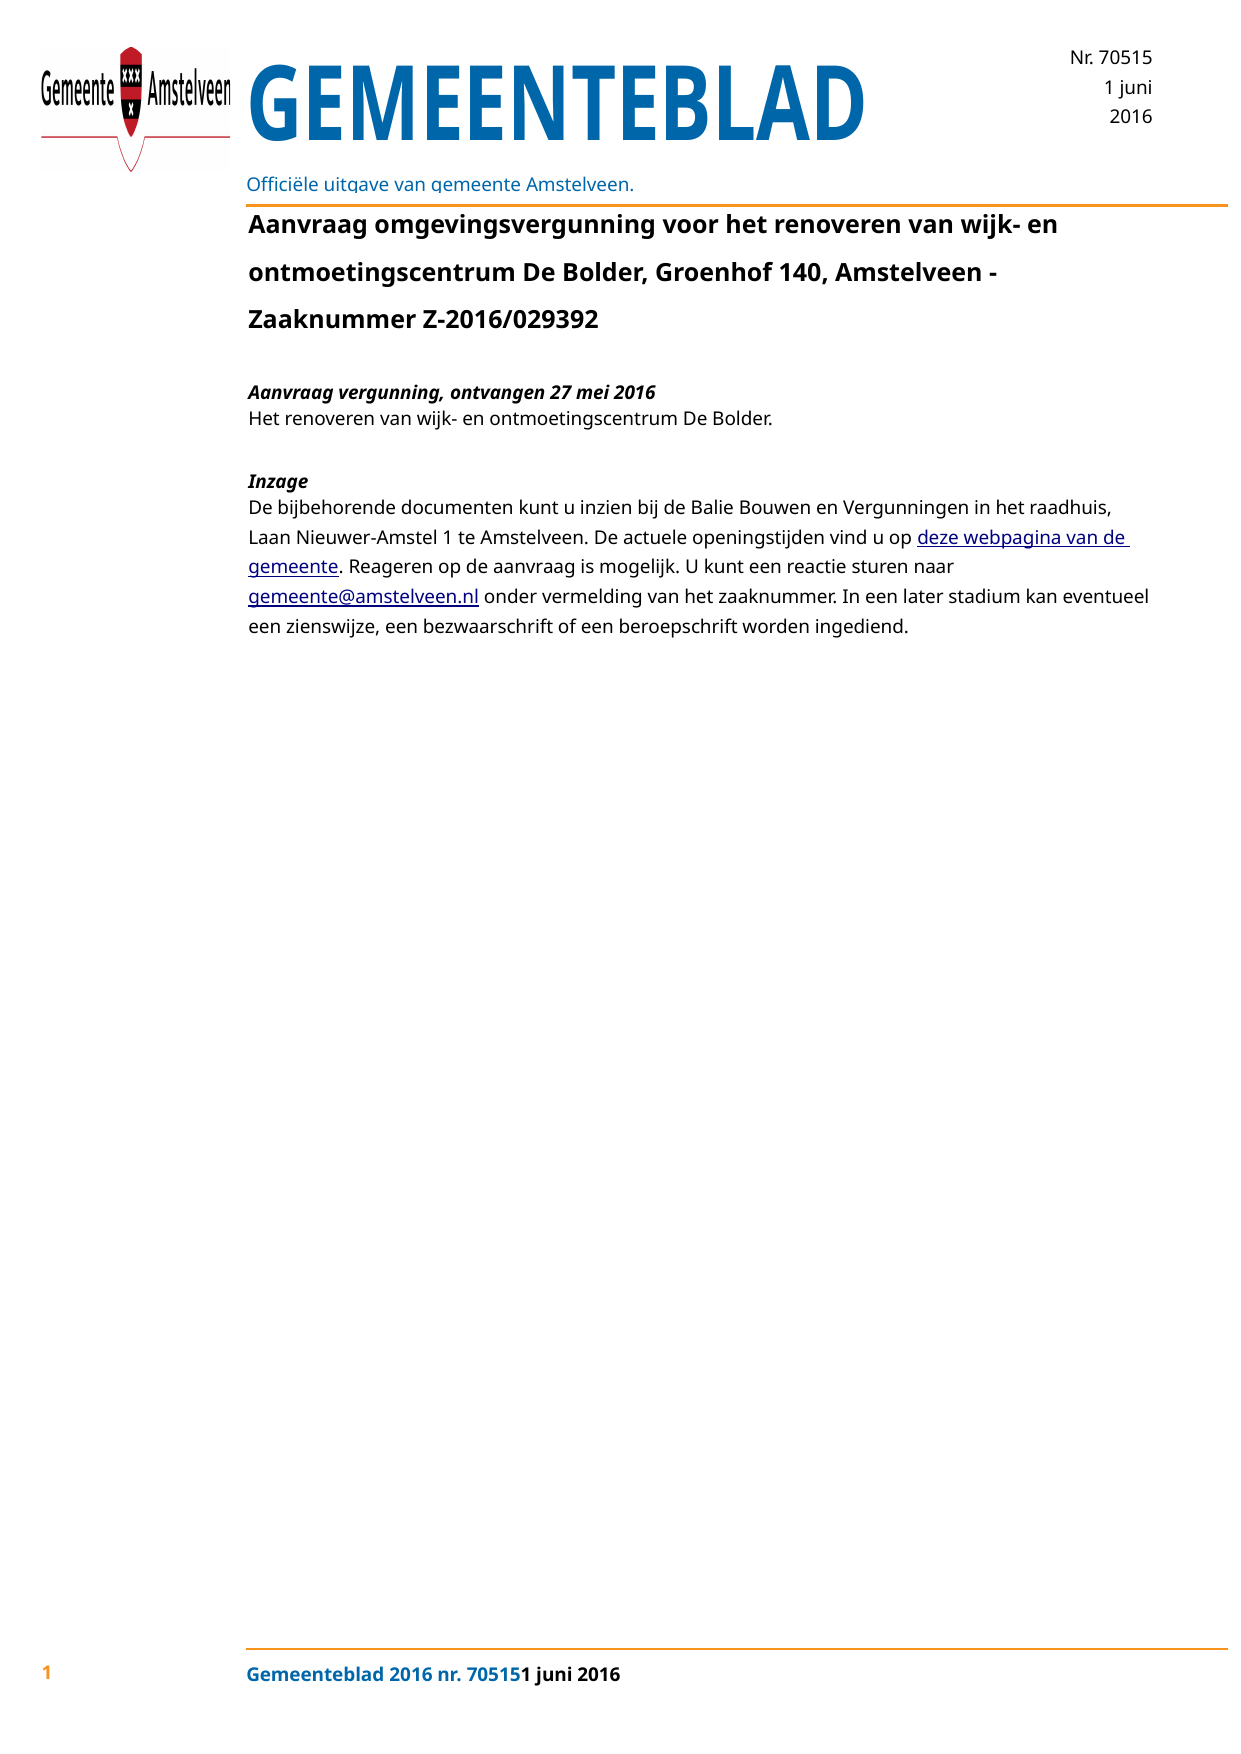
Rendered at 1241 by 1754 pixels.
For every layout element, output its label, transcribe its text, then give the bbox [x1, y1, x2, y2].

picture [41, 47, 231, 172]
text Aanvraag vergunning, ontvangen 27 mei 2016 [248, 379, 1152, 405]
text Aanvraag omgevingsvergunning voor het renoveren van wijk- en ontmoetingscentrum De Bolder, Groenhof 140, Amstelveen - Zaaknummer Z-2016/029392 [248, 207, 1152, 336]
text De bijbehorende documenten kunt u inzien bij de Balie Bouwen en Vergunningen in het raadhuis, Laan Nieuwer-Amstel 1 te Amstelveen. De actuele openingstijden vind u op deze webpagina van de gemeente. Reageren op de aanvraag is mogelijk. U kunt een reactie sturen naar gemeente@amstelveen.nl onder vermelding van het zaaknummer. In een later stadium kan eventueel een zienswijze, een bezwaarschrift of een beroepschrift worden ingediend. [248, 494, 1152, 638]
text Inzage [248, 469, 1152, 494]
text Het renoveren van wijk- en ontmoetingscentrum De Bolder. [248, 405, 1152, 431]
